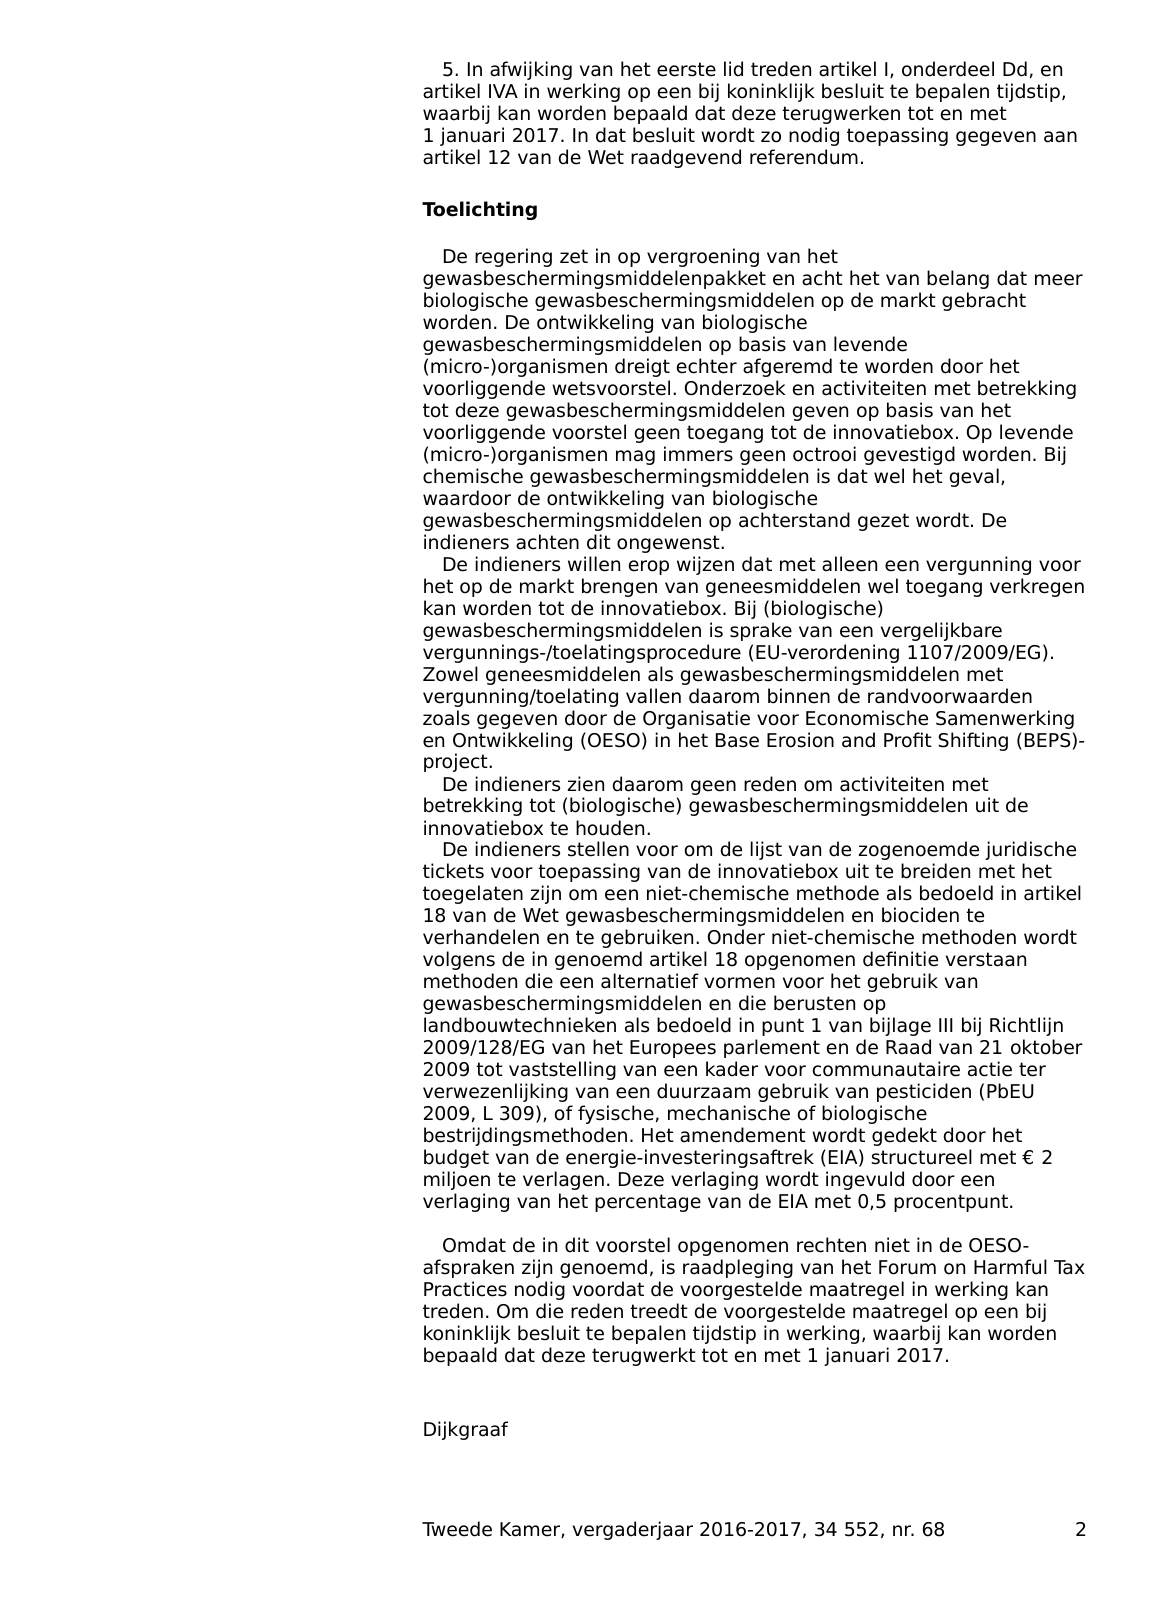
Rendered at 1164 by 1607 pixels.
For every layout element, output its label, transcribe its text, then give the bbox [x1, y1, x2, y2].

text De indieners zien daarom geen reden om activiteiten met betrekking tot (biologische) gewasbeschermingsmiddelen uit de innovatiebox te houden. [422, 773, 1087, 839]
text De indieners willen erop wijzen dat met alleen een vergunning voor het op de markt brengen van geneesmiddelen wel toegang verkregen kan worden tot de innovatiebox. Bij (biologische) gewasbeschermingsmiddelen is sprake van een vergelijkbare vergunnings-/toelatingsprocedure (EU-verordening 1107/2009/EG). Zowel geneesmiddelen als gewasbeschermingsmiddelen met vergunning/toelating vallen daarom binnen de randvoorwaarden zoals gegeven door de Organisatie voor Economische Samenwerking en Ontwikkeling (OESO) in het Base Erosion and Profit Shifting (BEPS)-project. [422, 554, 1087, 773]
text De regering zet in op vergroening van het gewasbeschermingsmiddelenpakket en acht het van belang dat meer biologische gewasbeschermingsmiddelen op de markt gebracht worden. De ontwikkeling van biologische gewasbeschermingsmiddelen op basis van levende (micro-)organismen dreigt echter afgeremd te worden door het voorliggende wetsvoorstel. Onderzoek en activiteiten met betrekking tot deze gewasbeschermingsmiddelen geven op basis van het voorliggende voorstel geen toegang tot de innovatiebox. Op levende (micro-)organismen mag immers geen octrooi gevestigd worden. Bij chemische gewasbeschermingsmiddelen is dat wel het geval, waardoor de ontwikkeling van biologische gewasbeschermingsmiddelen op achterstand gezet wordt. De indieners achten dit ongewenst. [422, 246, 1087, 554]
text 5. In afwijking van het eerste lid treden artikel I, onderdeel Dd, en artikel IVA in werking op een bij koninklijk besluit te bepalen tijdstip, waarbij kan worden bepaald dat deze terugwerken tot en met 1 januari 2017. In dat besluit wordt zo nodig toepassing gegeven aan artikel 12 van de Wet raadgevend referendum. [422, 59, 1087, 169]
text Omdat de in dit voorstel opgenomen rechten niet in de OESO-afspraken zijn genoemd, is raadpleging van het Forum on Harmful Tax Practices nodig voordat de voorgestelde maatregel in werking kan treden. Om die reden treedt de voorgestelde maatregel op een bij koninklijk besluit te bepalen tijdstip in werking, waarbij kan worden bepaald dat deze terugwerkt tot en met 1 januari 2017. [422, 1235, 1087, 1367]
text Dijkgraaf [422, 1397, 1087, 1463]
text De indieners stellen voor om de lijst van de zogenoemde juridische tickets voor toepassing van de innovatiebox uit te breiden met het toegelaten zijn om een niet-chemische methode als bedoeld in artikel 18 van de Wet gewasbeschermingsmiddelen en biociden te verhandelen en te gebruiken. Onder niet-chemische methoden wordt volgens de in genoemd artikel 18 opgenomen definitie verstaan methoden die een alternatief vormen voor het gebruik van gewasbeschermingsmiddelen en die berusten op landbouwtechnieken als bedoeld in punt 1 van bijlage III bij Richtlijn 2009/128/EG van het Europees parlement en de Raad van 21 oktober 2009 tot vaststelling van een kader voor communautaire actie ter verwezenlijking van een duurzaam gebruik van pesticiden (PbEU 2009, L 309), of fysische, mechanische of biologische bestrijdingsmethoden. Het amendement wordt gedekt door het budget van de energie-investeringsaftrek (EIA) structureel met € 2 miljoen te verlagen. Deze verlaging wordt ingevuld door een verlaging van het percentage van de EIA met 0,5 procentpunt. [422, 839, 1087, 1213]
subtitle Toelichting [422, 199, 1087, 221]
